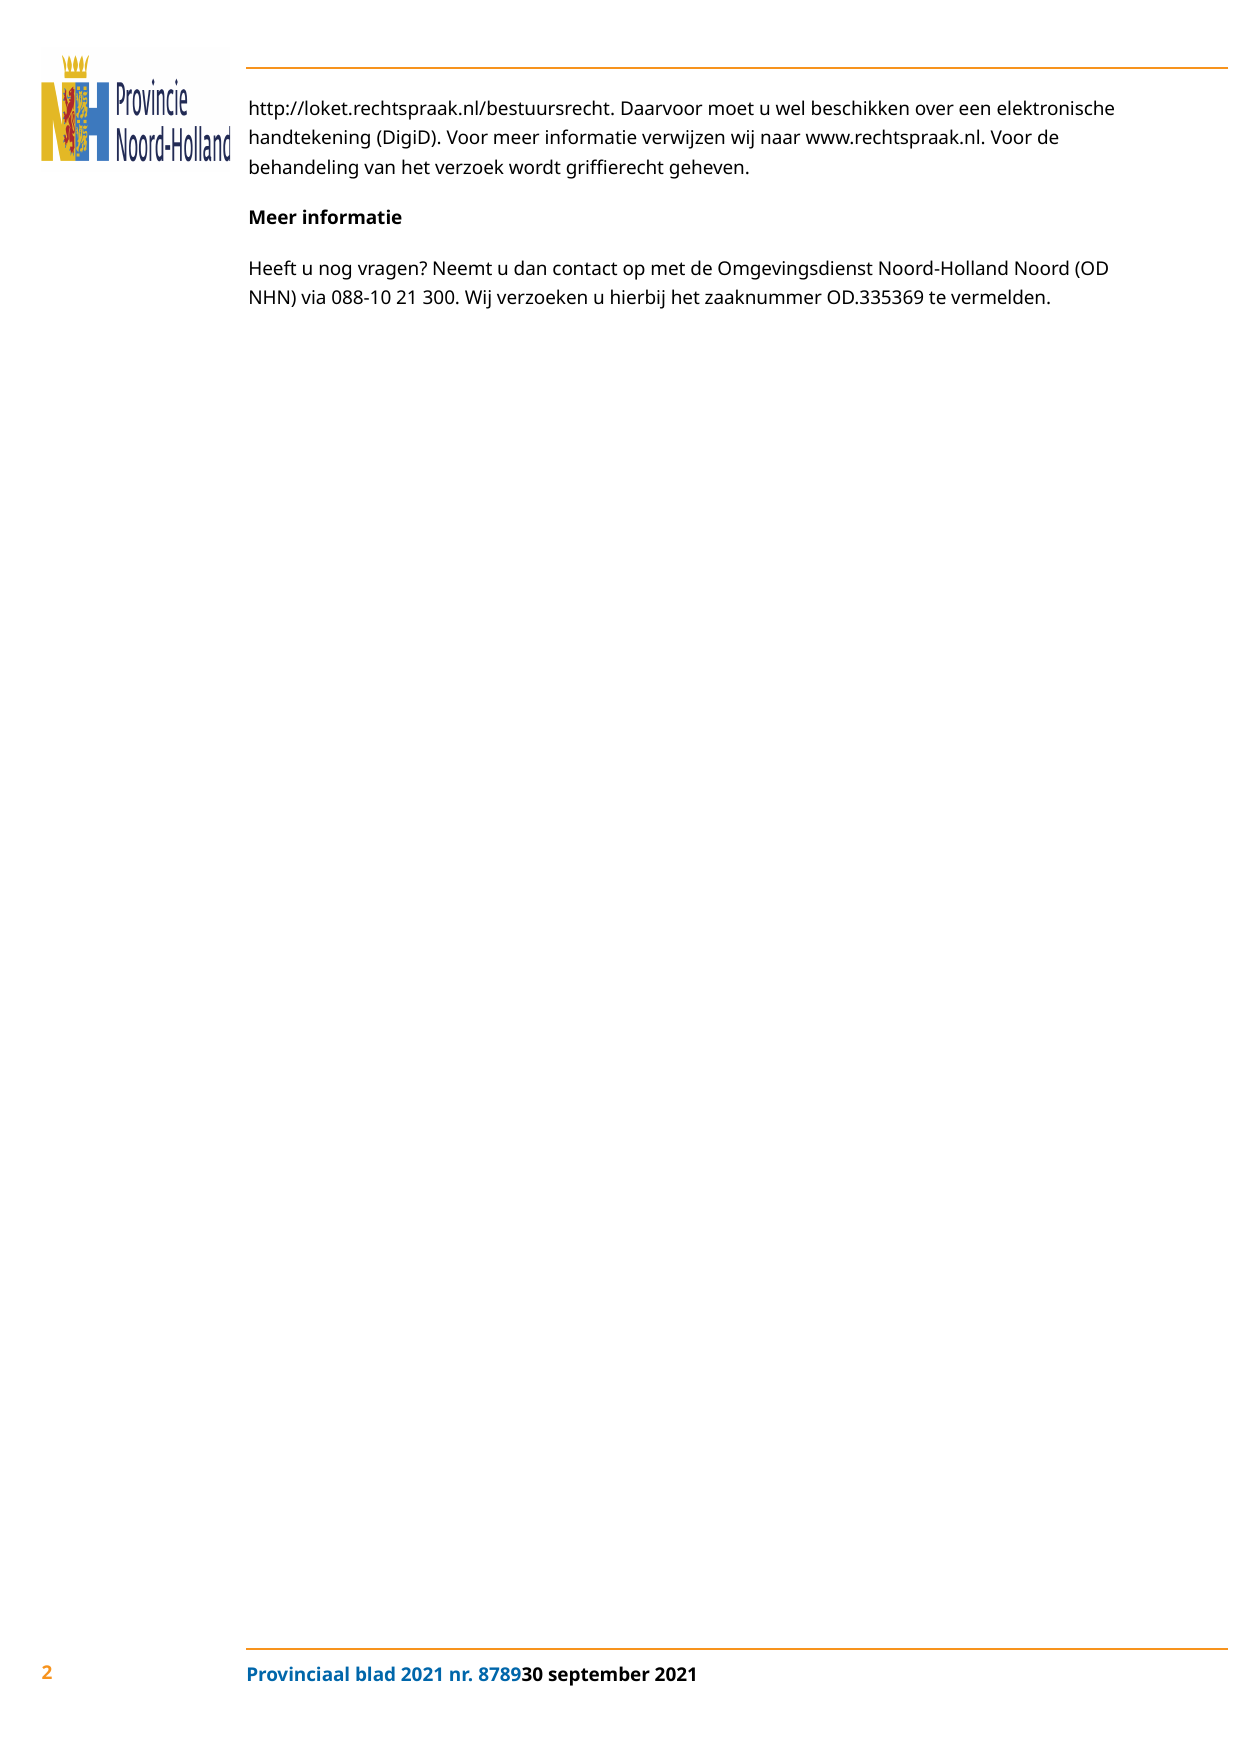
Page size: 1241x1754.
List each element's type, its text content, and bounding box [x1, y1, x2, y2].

picture [41, 47, 231, 172]
text Meer informatie [248, 204, 1152, 230]
text Heeft u nog vragen? Neemt u dan contact op met de Omgevingsdienst Noord-Holland Noord (OD NHN) via 088-10 21 300. Wij verzoeken u hierbij het zaaknummer OD.335369 te vermelden. [248, 255, 1152, 310]
text http://loket.rechtspraak.nl/bestuursrecht. Daarvoor moet u wel beschikken over een elektronische handtekening (DigiD). Voor meer informatie verwijzen wij naar www.rechtspraak.nl. Voor de behandeling van het verzoek wordt griffierecht geheven. [248, 95, 1152, 180]
